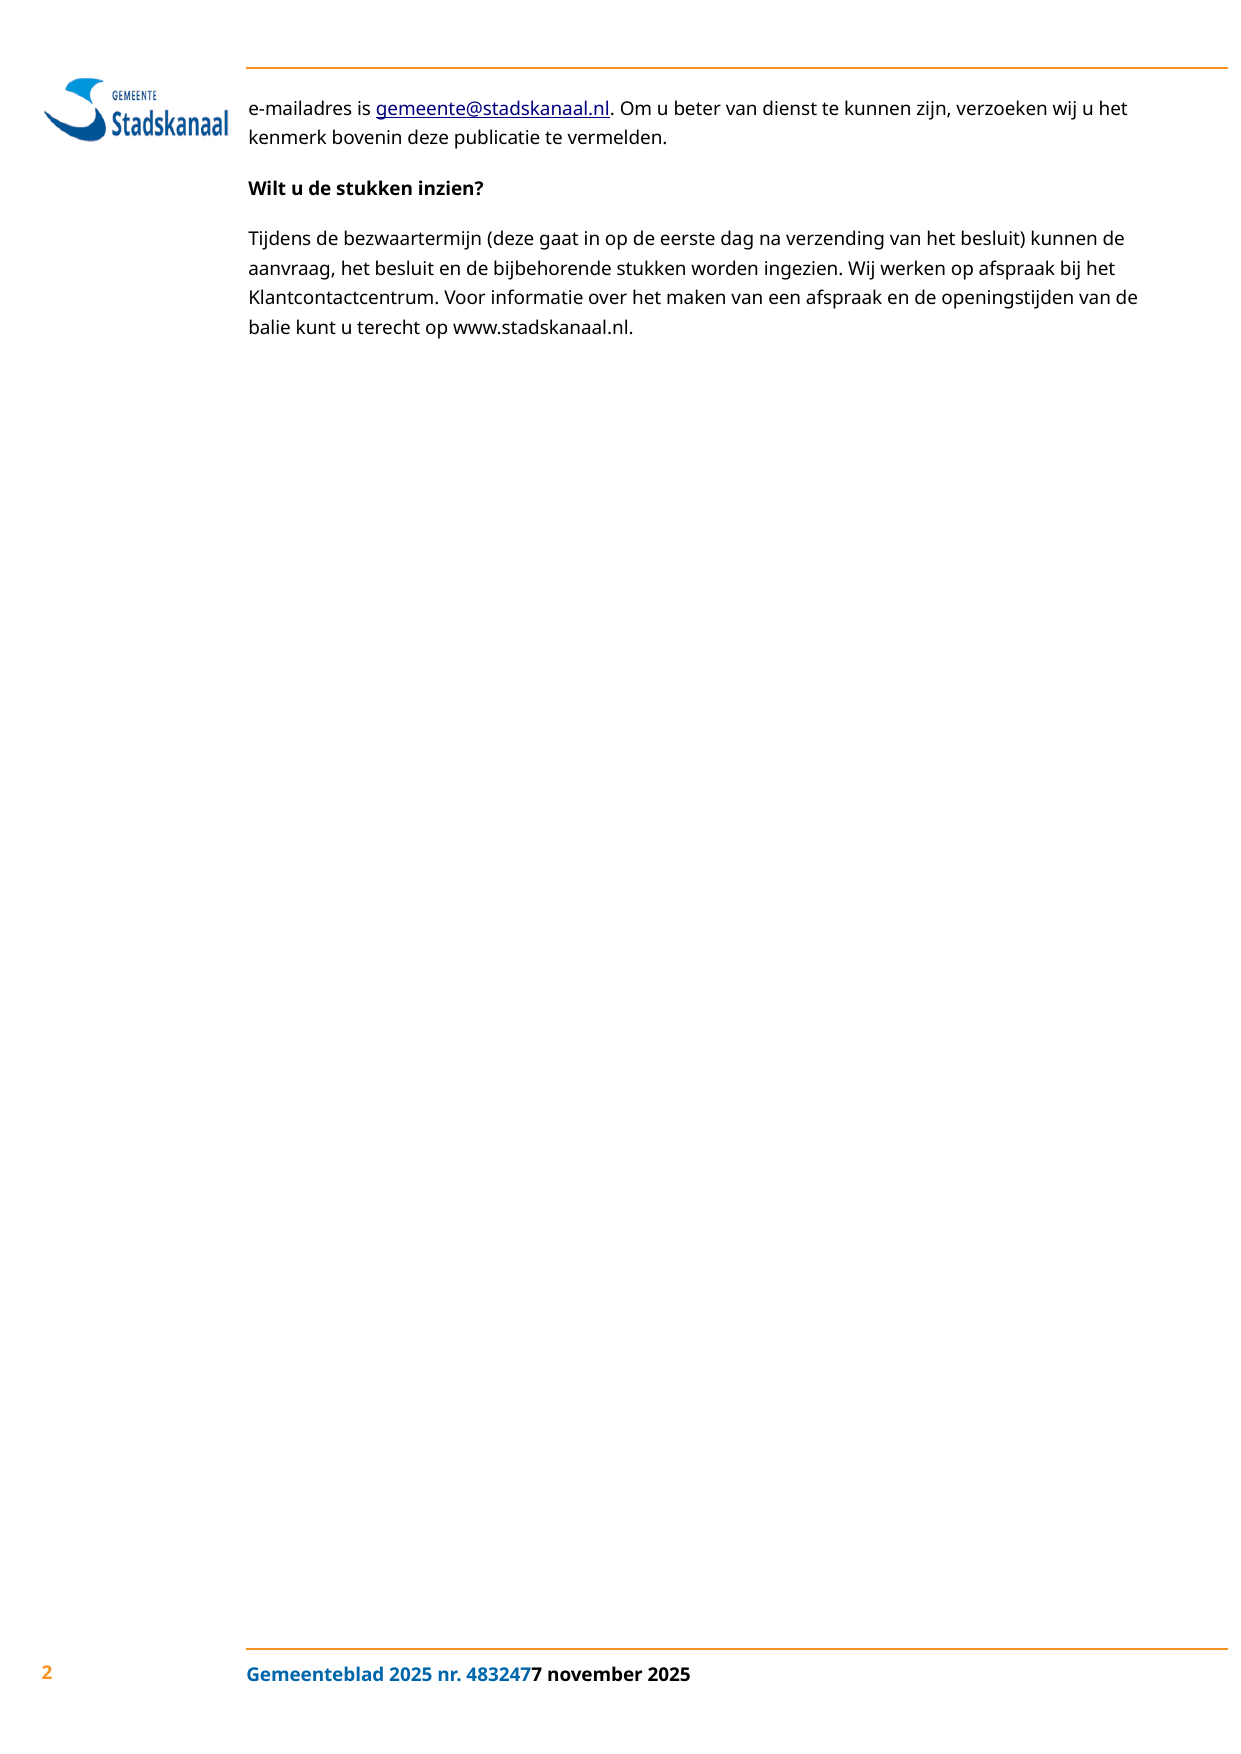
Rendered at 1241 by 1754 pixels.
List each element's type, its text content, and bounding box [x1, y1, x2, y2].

text e‑mailadres is gemeente@stadskanaal.nl. Om u beter van dienst te kunnen zijn, verzoeken wij u het kenmerk bovenin deze publicatie te vermelden. [248, 95, 1152, 150]
picture [41, 47, 231, 172]
text Wilt u de stukken inzien? [248, 175, 1152, 201]
text Tijdens de bezwaartermijn (deze gaat in op de eerste dag na verzending van het besluit) kunnen de aanvraag, het besluit en de bijbehorende stukken worden ingezien. Wij werken op afspraak bij het Klantcontactcentrum. Voor informatie over het maken van een afspraak en de openingstijden van de balie kunt u terecht op www.stadskanaal.nl. [248, 225, 1152, 340]
